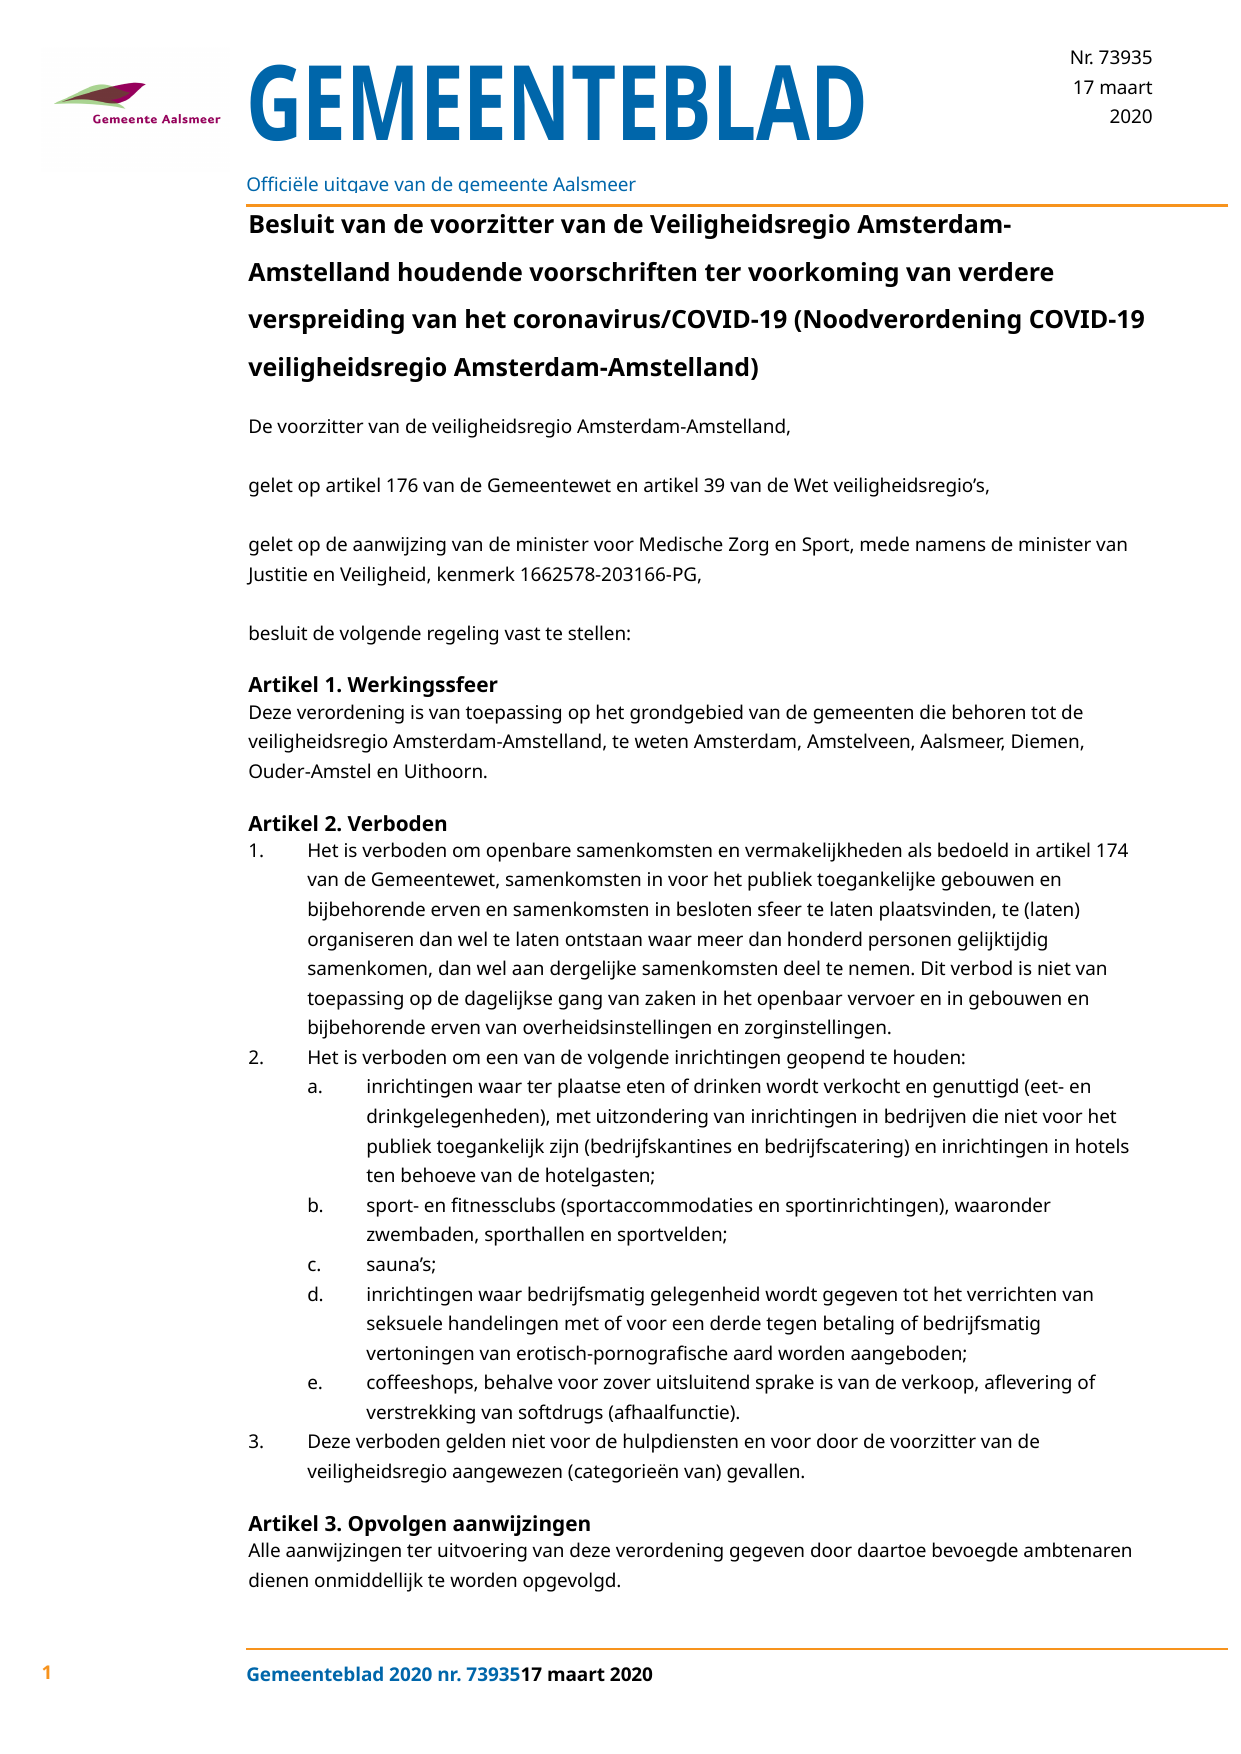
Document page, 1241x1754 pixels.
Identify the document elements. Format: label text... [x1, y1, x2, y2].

text Deze verordening is van toepassing op het grondgebied van de gemeenten die behoren tot de veiligheidsregio Amsterdam-Amstelland, te weten Amsterdam, Amstelveen, Aalsmeer, Diemen, Ouder-Amstel en Uithoorn. [248, 699, 1152, 784]
list coffeeshops, behalve voor zover uitsluitend sprake is van de verkoop, aflevering of verstrekking van softdrugs (afhaalfunctie). [307, 1369, 1152, 1425]
list Deze verboden gelden niet voor de hulpdiensten en voor door de voorzitter van de veiligheidsregio aangewezen (categorieën van) gevallen. [248, 1429, 1152, 1484]
list sport- en fitnessclubs (sportaccommodaties en sportinrichtingen), waaronder zwembaden, sporthallen en sportvelden; [307, 1192, 1152, 1247]
list inrichtingen waar ter plaatse eten of drinken wordt verkocht en genuttigd (eet- en drinkgelegenheden), met uitzondering van inrichtingen in bedrijven die niet voor het publiek toegankelijk zijn (bedrijfskantines en bedrijfscatering) en inrichtingen in hotels ten behoeve van de hotelgasten; [307, 1074, 1152, 1188]
list Het is verboden om openbare samenkomsten en vermakelijkheden als bedoeld in artikel 174 van de Gemeentewet, samenkomsten in voor het publiek toegankelijke gebouwen en bijbehorende erven en samenkomsten in besloten sfeer te laten plaatsvinden, te (laten) organiseren dan wel te laten ontstaan waar meer dan honderd personen gelijktijdig samenkomen, dan wel aan dergelijke samenkomsten deel te nemen. Dit verbod is niet van toepassing op de dagelijkse gang van zaken in het openbaar vervoer en in gebouwen en bijbehorende erven van overheidsinstellingen en zorginstellingen. [248, 837, 1152, 1040]
list Het is verboden om een van de volgende inrichtingen geopend te houden: [248, 1044, 1152, 1070]
list inrichtingen waar bedrijfsmatig gelegenheid wordt gegeven tot het verrichten van seksuele handelingen met of voor een derde tegen betaling of bedrijfsmatig vertoningen van erotisch-pornografische aard worden aangeboden; [307, 1281, 1152, 1366]
text Besluit van de voorzitter van de Veiligheidsregio Amsterdam-Amstelland houdende voorschriften ter voorkoming van verdere verspreiding van het coronavirus/COVID-19 (Noodverordening COVID-19 veiligheidsregio Amsterdam-Amstelland) [248, 207, 1152, 384]
text gelet op de aanwijzing van de minister voor Medische Zorg en Sport, mede namens de minister van Justitie en Veiligheid, kenmerk 1662578-203166-PG, [248, 531, 1152, 587]
text Artikel 3. Opvolgen aanwijzingen [248, 1509, 1152, 1537]
text Artikel 2. Verboden [248, 809, 1152, 837]
list sauna’s; [307, 1251, 1152, 1277]
text besluit de volgende regeling vast te stellen: [248, 620, 1152, 646]
picture [41, 47, 231, 172]
text De voorzitter van de veiligheidsregio Amsterdam-Amstelland, [248, 413, 1152, 439]
text Alle aanwijzingen ter uitvoering van deze verordening gegeven door daartoe bevoegde ambtenaren dienen onmiddellijk te worden opgevolgd. [248, 1537, 1152, 1592]
text Artikel 1. Werkingssfeer [248, 671, 1152, 699]
text gelet op artikel 176 van de Gemeentewet en artikel 39 van de Wet veiligheidsregio’s, [248, 472, 1152, 498]
